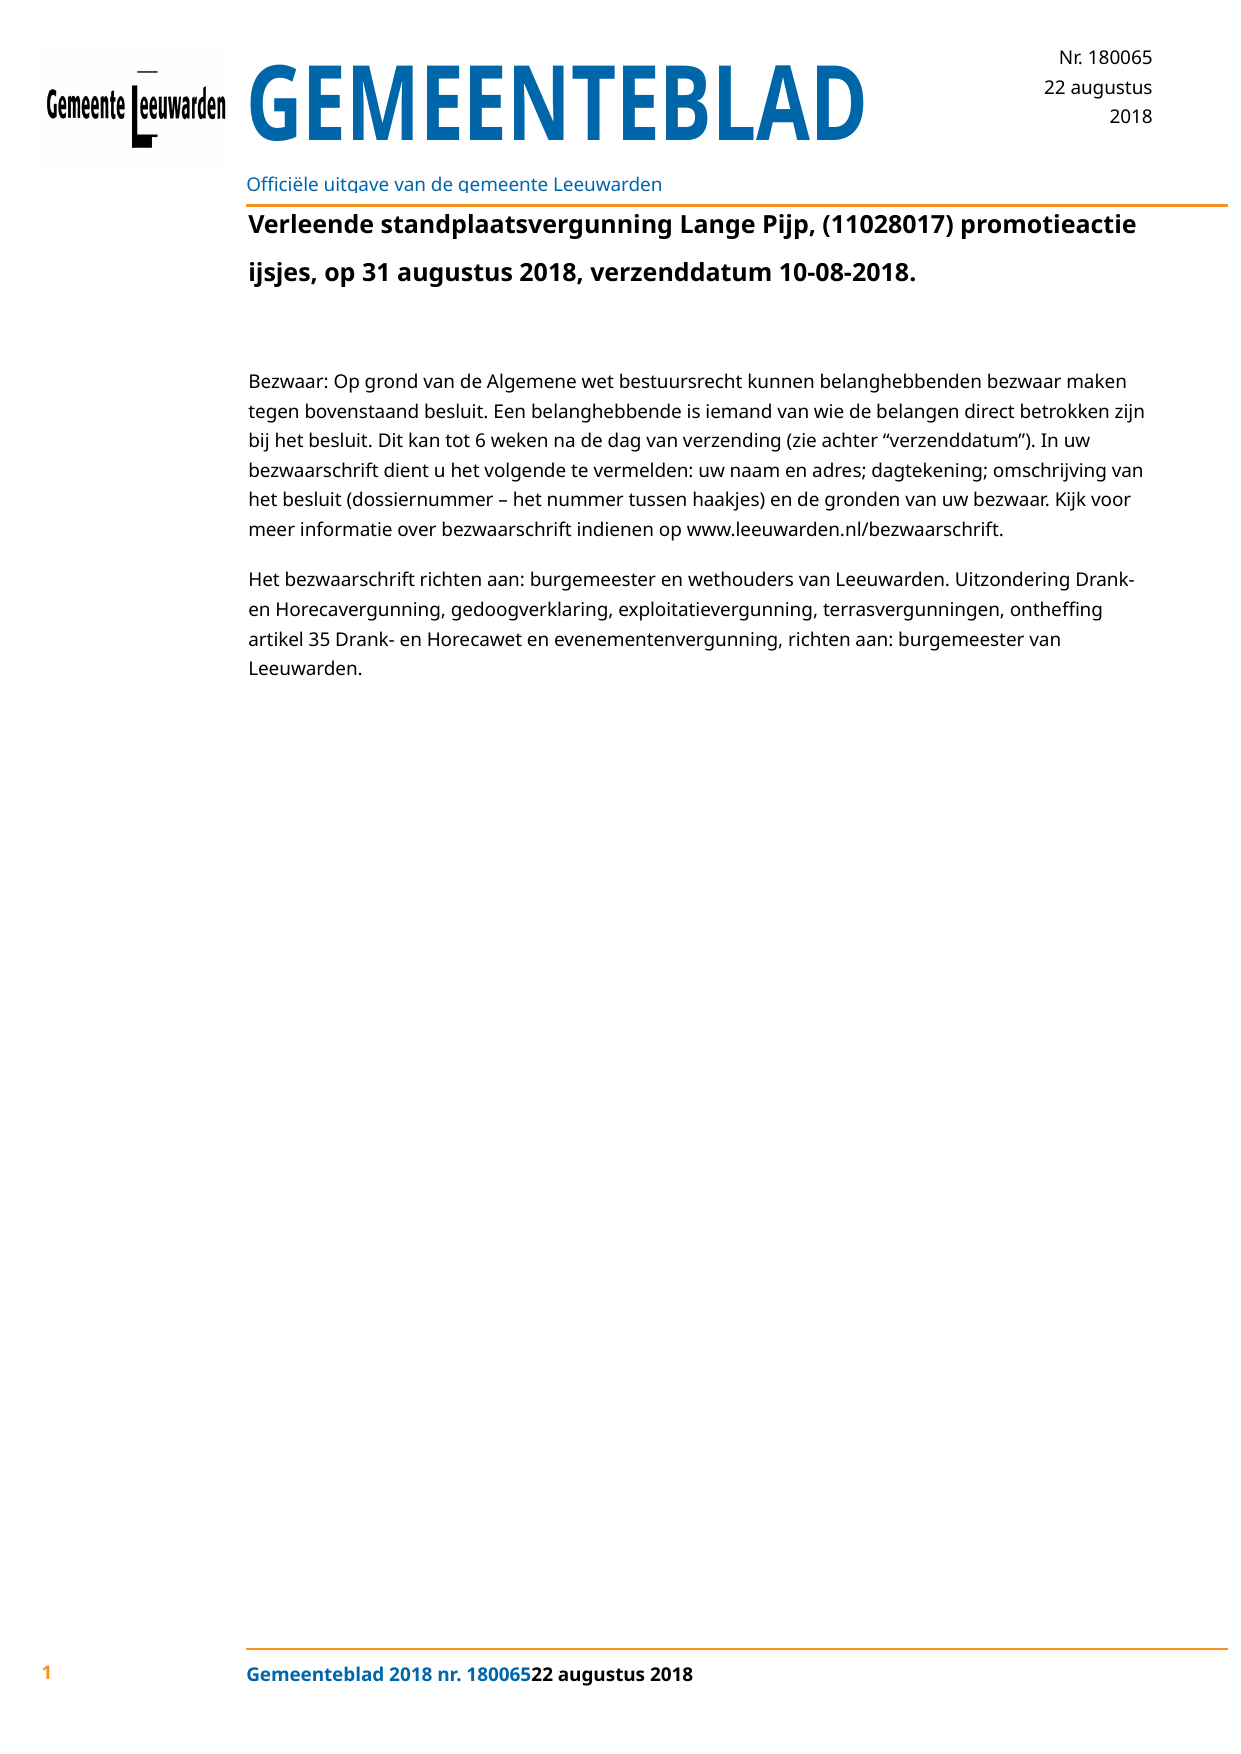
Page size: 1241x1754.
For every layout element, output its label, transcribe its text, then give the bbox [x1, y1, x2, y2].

picture [41, 47, 231, 172]
text Het bezwaarschrift richten aan: burgemeester en wethouders van Leeuwarden. Uitzondering Drank- en Horecavergunning, gedoogverklaring, exploitatievergunning, terrasvergunningen, ontheffing artikel 35 Drank- en Horecawet en evenementenvergunning, richten aan: burgemeester van Leeuwarden. [248, 567, 1152, 681]
text Verleende standplaatsvergunning Lange Pijp, (11028017) promotieactie ijsjes, op 31 augustus 2018, verzenddatum 10-08-2018. [248, 207, 1152, 288]
text Bezwaar: Op grond van de Algemene wet bestuursrecht kunnen belanghebbenden bezwaar maken tegen bovenstaand besluit. Een belanghebbende is iemand van wie de belangen direct betrokken zijn bij het besluit. Dit kan tot 6 weken na de dag van verzending (zie achter “verzenddatum”). In uw bezwaarschrift dient u het volgende te vermelden: uw naam en adres; dagtekening; omschrijving van het besluit (dossiernummer – het nummer tussen haakjes) en de gronden van uw bezwaar. Kijk voor meer informatie over bezwaarschrift indienen op www.leeuwarden.nl/bezwaarschrift. [248, 368, 1152, 542]
